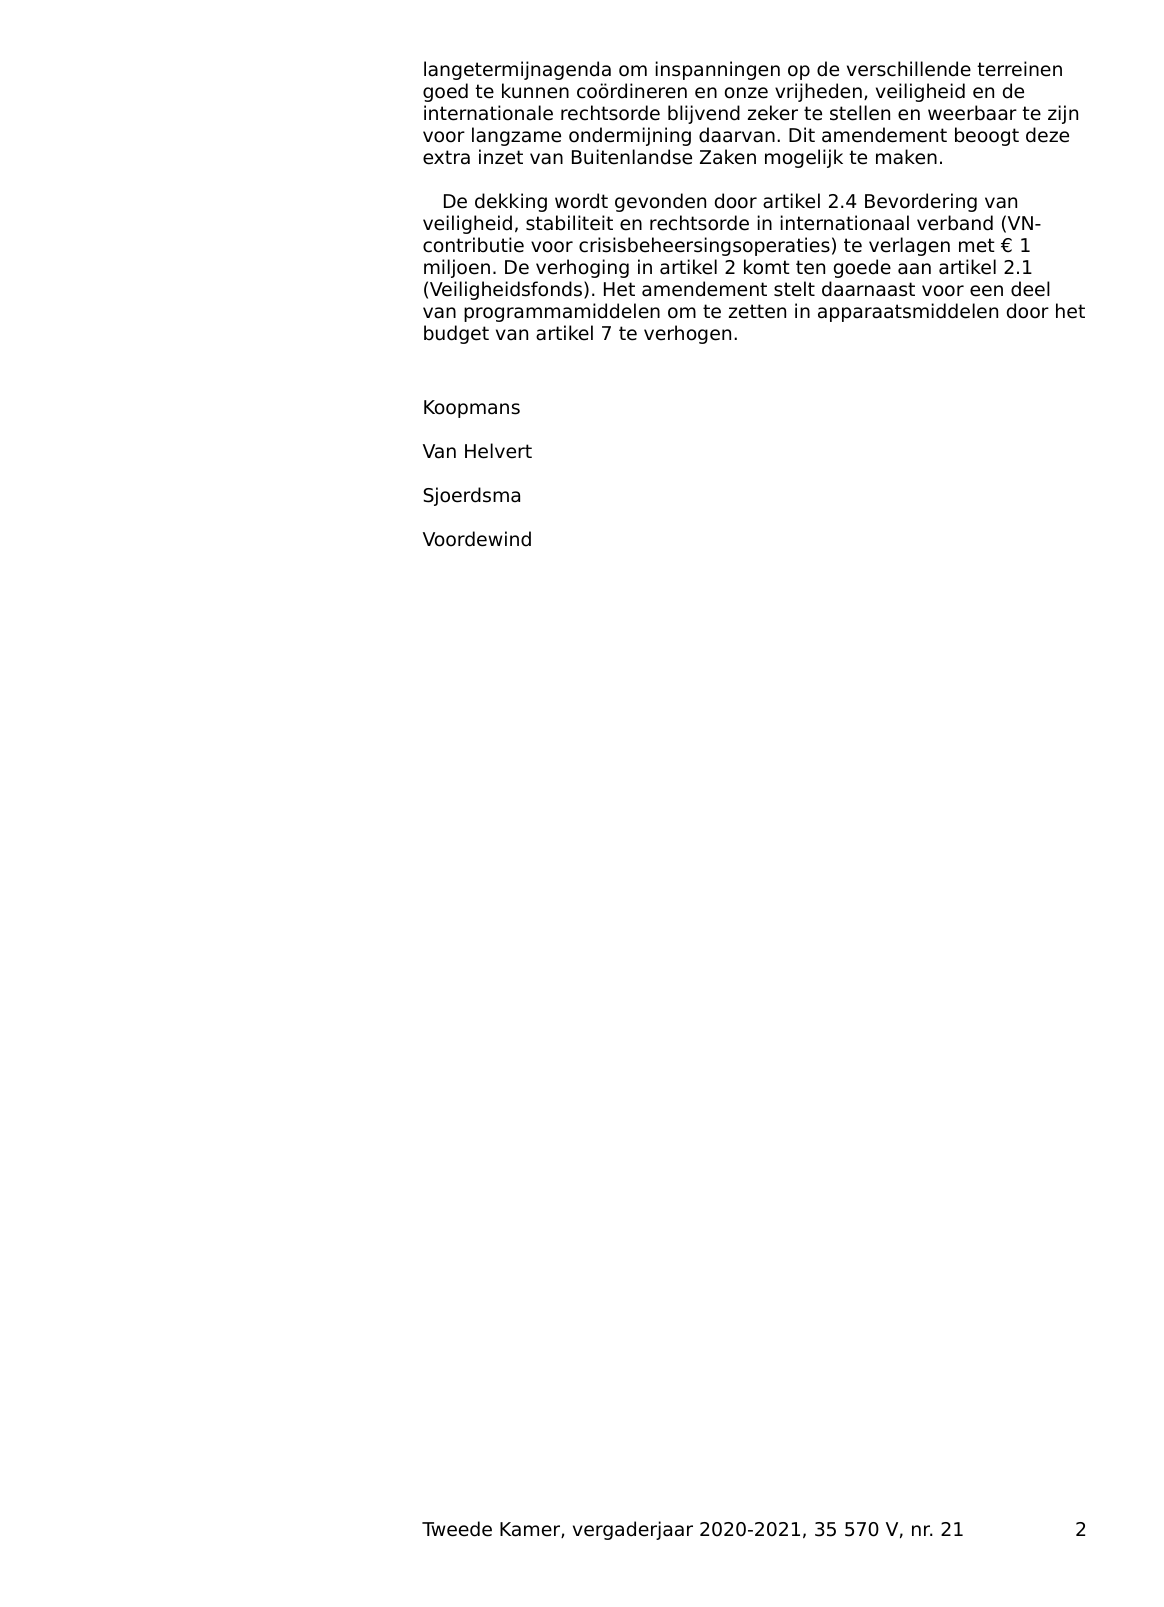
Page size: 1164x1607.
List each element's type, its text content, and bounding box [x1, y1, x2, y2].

text langetermijnagenda om inspanningen op de verschillende terreinen goed te kunnen coördineren en onze vrijheden, veiligheid en de internationale rechtsorde blijvend zeker te stellen en weerbaar te zijn voor langzame ondermijning daarvan. Dit amendement beoogt deze extra inzet van Buitenlandse Zaken mogelijk te maken. [422, 59, 1087, 169]
text De dekking wordt gevonden door artikel 2.4 Bevordering van veiligheid, stabiliteit en rechtsorde in internationaal verband (VN-contributie voor crisisbeheersingsoperaties) te verlagen met € 1 miljoen. De verhoging in artikel 2 komt ten goede aan artikel 2.1 (Veiligheidsfonds). Het amendement stelt daarnaast voor een deel van programmamiddelen om te zetten in apparaatsmiddelen door het budget van artikel 7 te verhogen. [422, 191, 1087, 345]
text Koopmans Van Helvert Sjoerdsma Voordewind [422, 375, 1087, 551]
